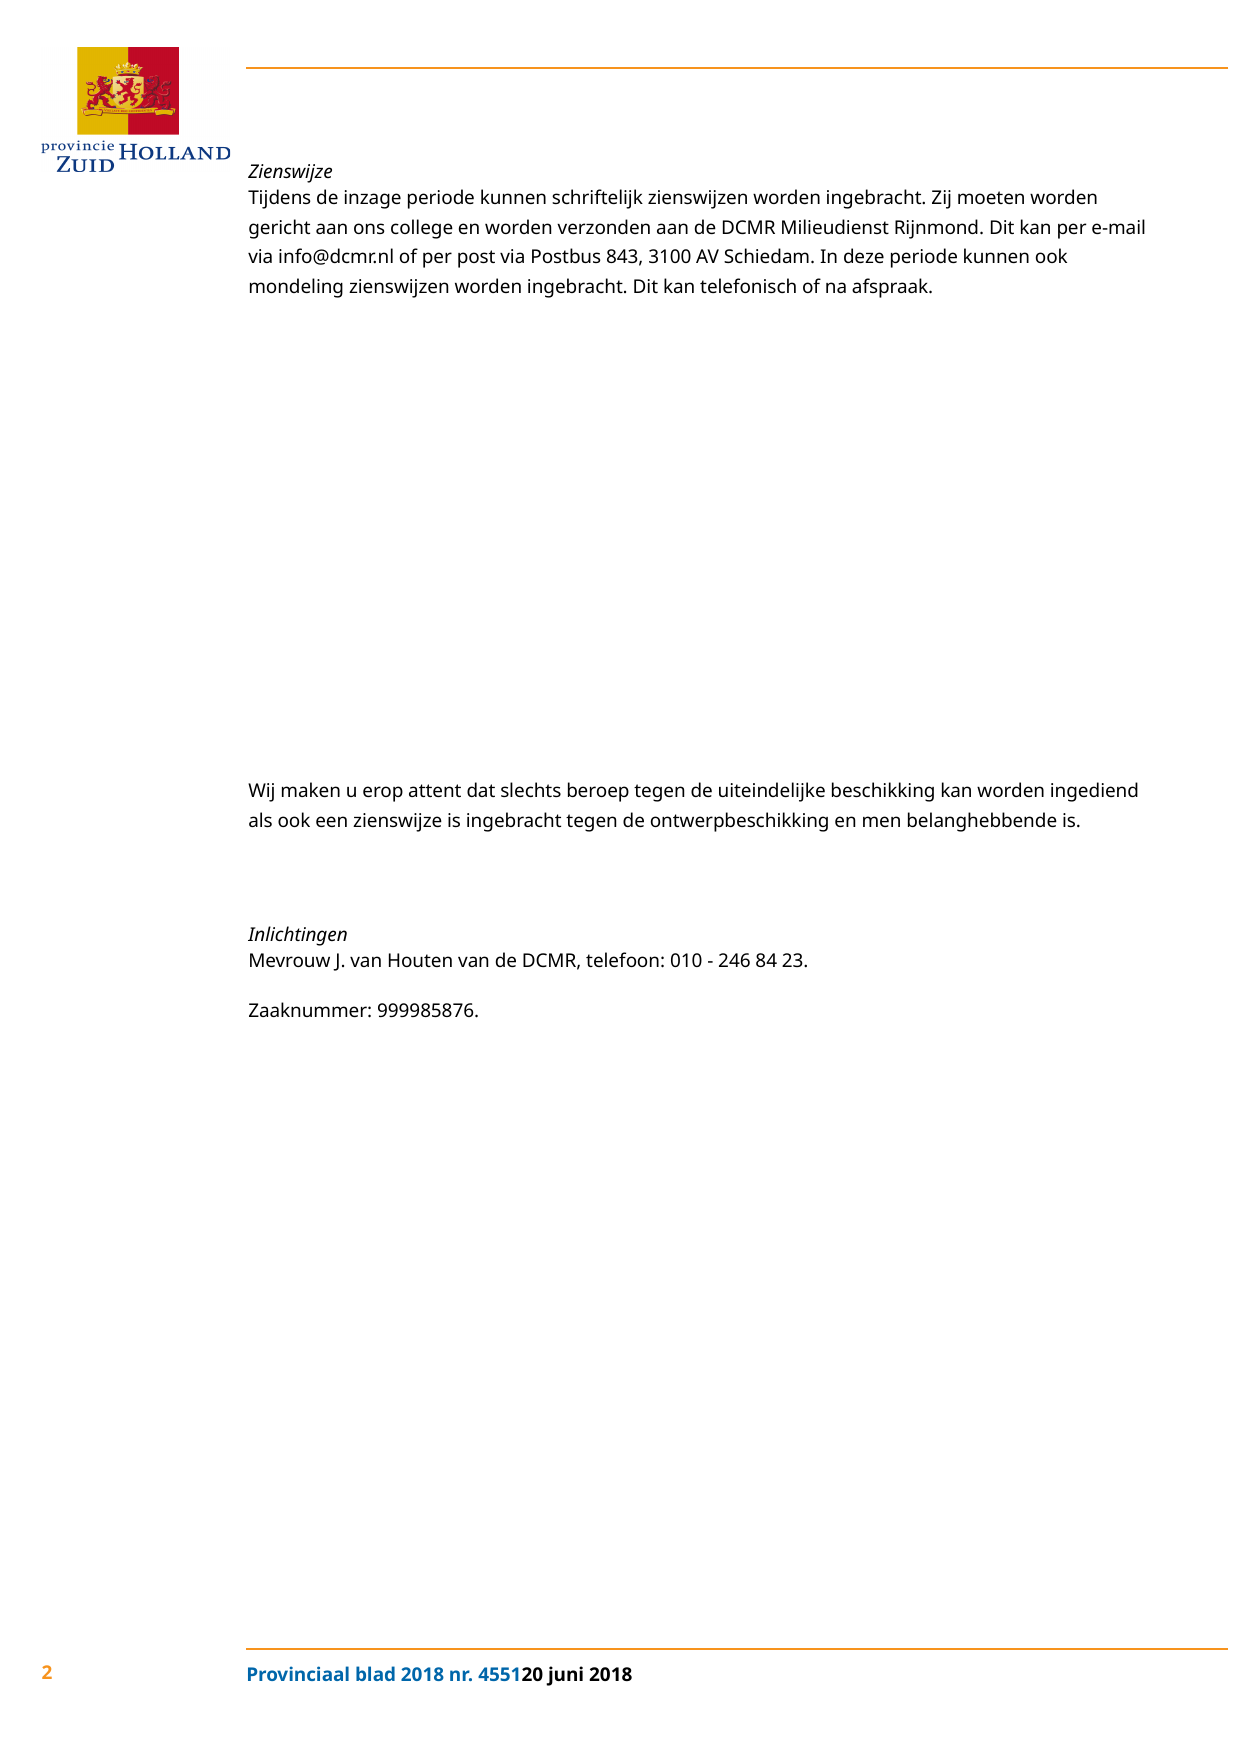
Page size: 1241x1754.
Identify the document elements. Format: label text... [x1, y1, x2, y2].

text Tijdens de inzage periode kunnen schriftelijk zienswijzen worden ingebracht. Zij moeten worden gericht aan ons college en worden verzonden aan de DCMR Milieudienst Rijnmond. Dit kan per e-mail via info@dcmr.nl of per post via Postbus 843, 3100 AV Schiedam. In deze periode kunnen ook mondeling zienswijzen worden ingebracht. Dit kan telefonisch of na afspraak. [248, 184, 1152, 299]
text Wij maken u erop attent dat slechts beroep tegen de uiteindelijke beschikking kan worden ingediend als ook een zienswijze is ingebracht tegen de ontwerpbeschikking en men belanghebbende is. [248, 777, 1152, 833]
text Mevrouw J. van Houten van de DCMR, telefoon: 010 - 246 84 23. [248, 947, 1152, 973]
text Zaaknummer: 999985876. [248, 997, 1152, 1023]
text Inlichtingen [248, 921, 1152, 947]
text Zienswijze [248, 159, 1152, 184]
picture [41, 47, 231, 172]
